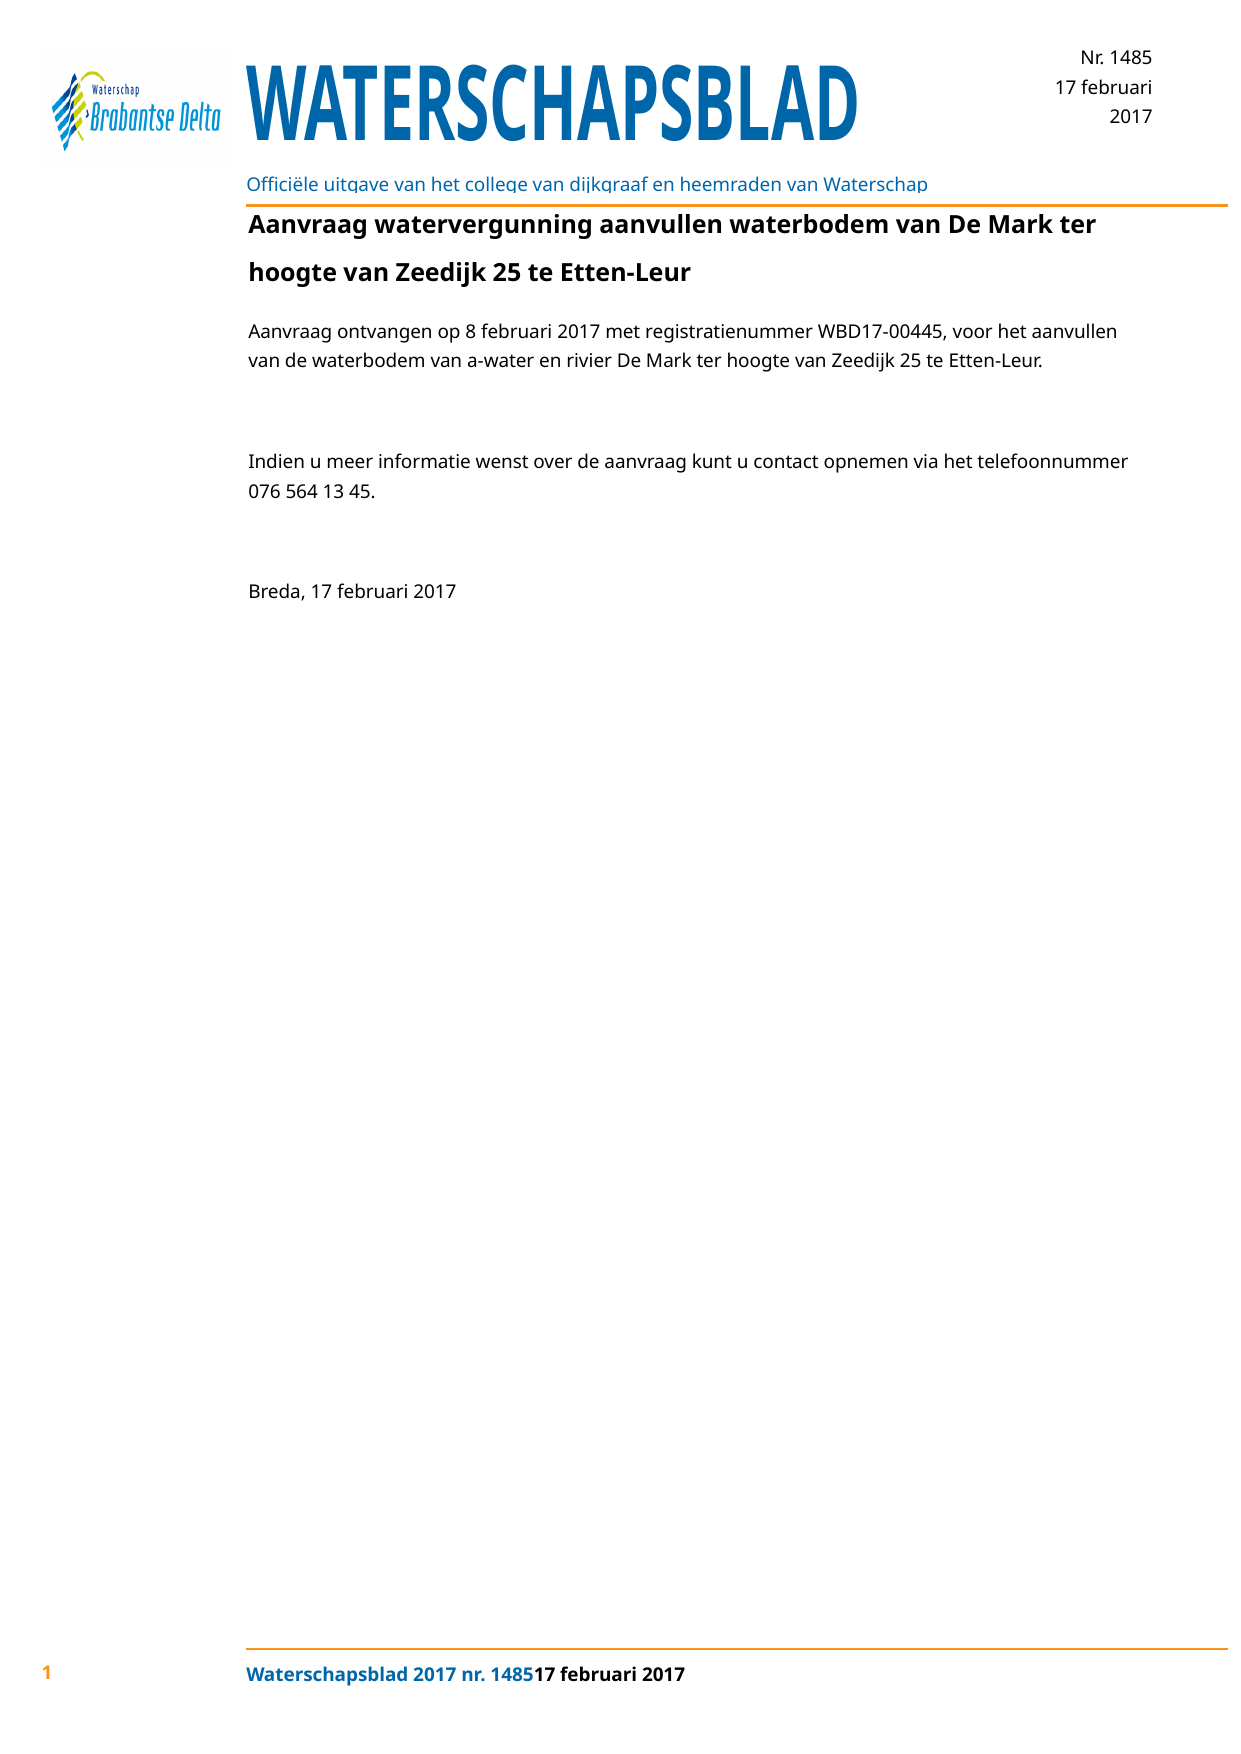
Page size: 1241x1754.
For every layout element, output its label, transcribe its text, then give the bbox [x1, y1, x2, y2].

picture [41, 47, 231, 172]
text Aanvraag ontvangen op 8 februari 2017 met registratienummer WBD17-00445, voor het aanvullen van de waterbodem van a-water en rivier De Mark ter hoogte van Zeedijk 25 te Etten-Leur. [248, 318, 1152, 373]
text Indien u meer informatie wenst over de aanvraag kunt u contact opnemen via het telefoonnummer 076 564 13 45. [248, 448, 1152, 504]
text Aanvraag watervergunning aanvullen waterbodem van De Mark ter hoogte van Zeedijk 25 te Etten-Leur [248, 207, 1152, 288]
text Breda, 17 februari 2017 [248, 579, 1152, 604]
